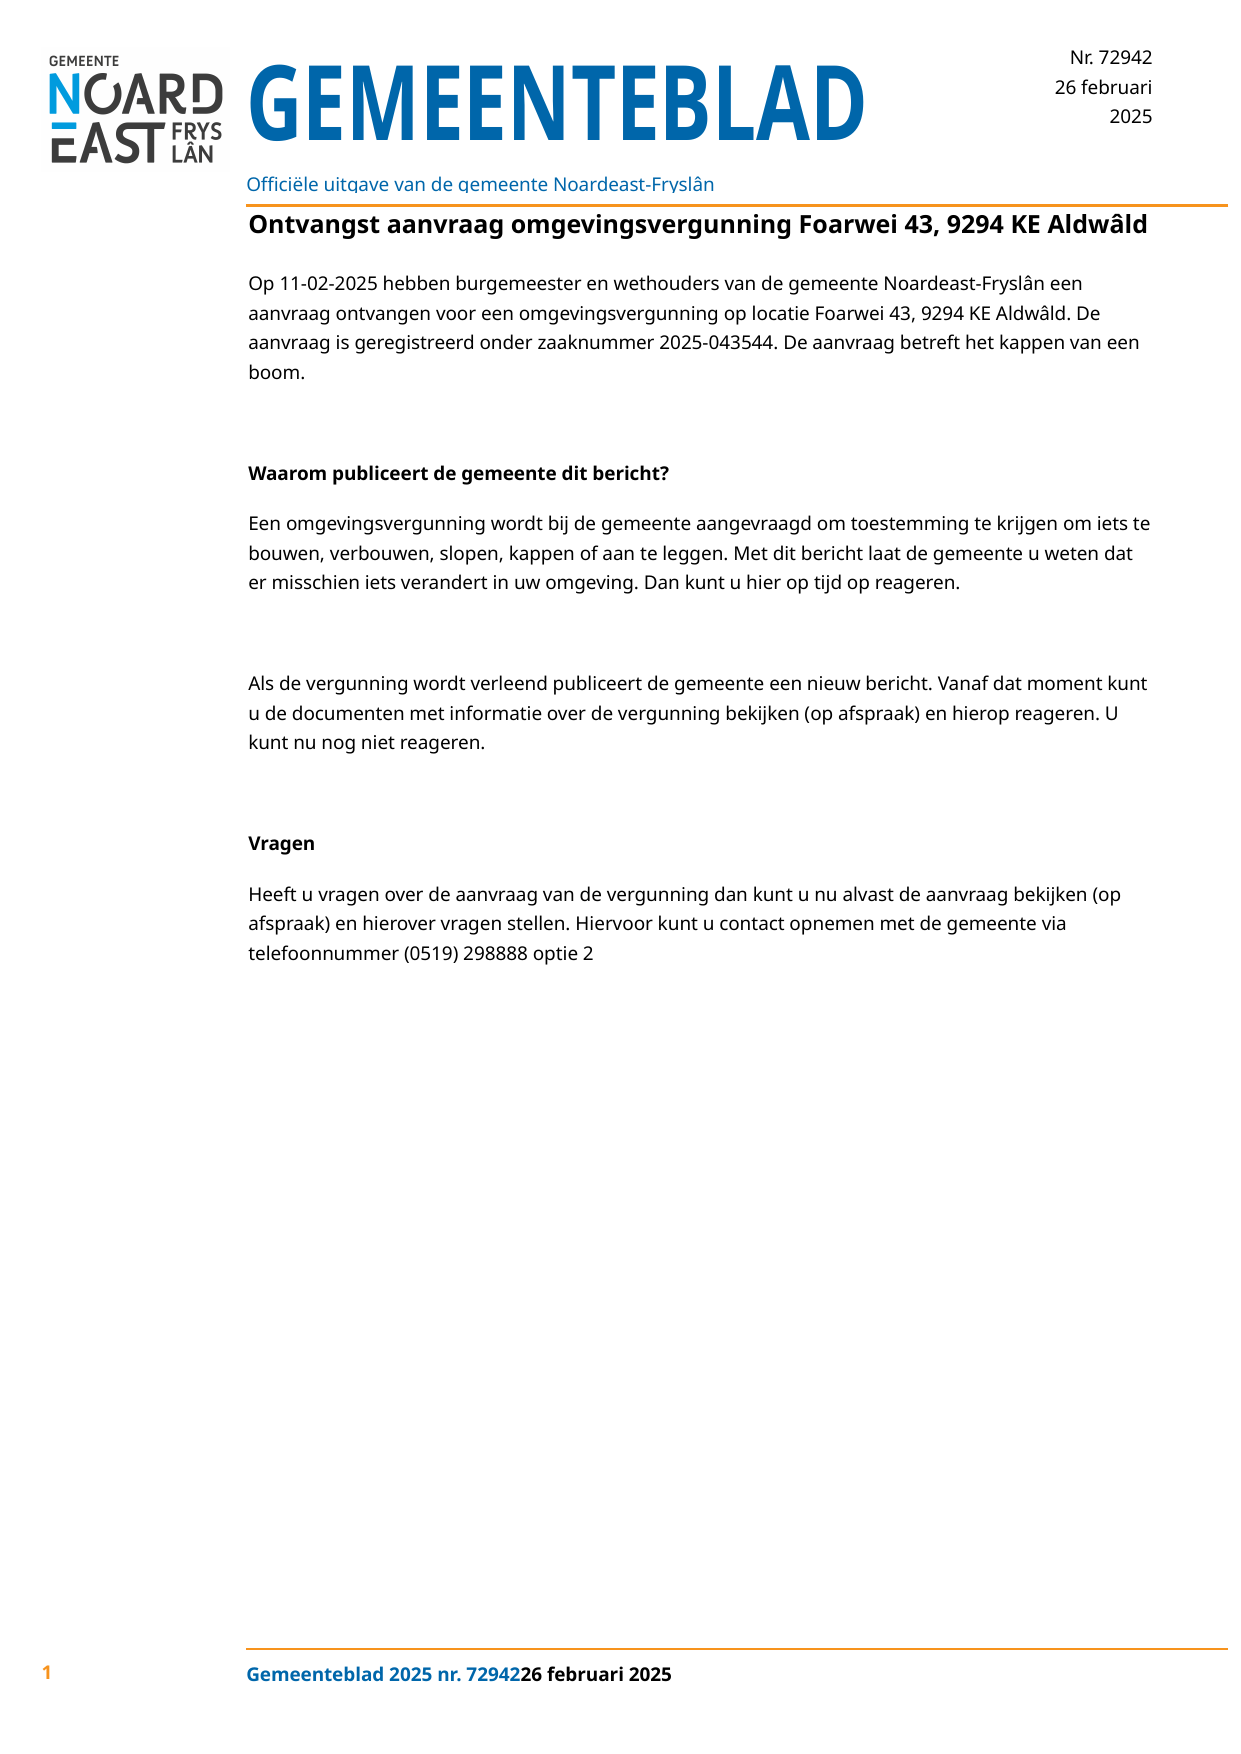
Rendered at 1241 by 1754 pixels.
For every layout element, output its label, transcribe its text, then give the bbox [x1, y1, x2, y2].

text Als de vergunning wordt verleend publiceert de gemeente een nieuw bericht. Vanaf dat moment kunt u de documenten met informatie over de vergunning bekijken (op afspraak) en hierop reageren. U kunt nu nog niet reageren. [248, 670, 1152, 755]
text Op 11-02-2025 hebben burgemeester en wethouders van de gemeente Noardeast-Fryslân een aanvraag ontvangen voor een omgevingsvergunning op locatie Foarwei 43, 9294 KE Aldwâld. De aanvraag is geregistreerd onder zaaknummer 2025-043544. De aanvraag betreft het kappen van een boom. [248, 270, 1152, 385]
text Een omgevingsvergunning wordt bij de gemeente aangevraagd om toestemming te krijgen om iets te bouwen, verbouwen, slopen, kappen of aan te leggen. Met dit bericht laat de gemeente u weten dat er misschien iets verandert in uw omgeving. Dan kunt u hier op tijd op reageren. [248, 510, 1152, 595]
picture [41, 47, 231, 172]
text Waarom publiceert de gemeente dit bericht? [248, 460, 1152, 486]
text Vragen [248, 830, 1152, 856]
text Heeft u vragen over de aanvraag van de vergunning dan kunt u nu alvast de aanvraag bekijken (op afspraak) en hierover vragen stellen. Hiervoor kunt u contact opnemen met de gemeente via telefoonnummer (0519) 298888 optie 2 [248, 881, 1152, 966]
text Ontvangst aanvraag omgevingsvergunning Foarwei 43, 9294 KE Aldwâld [248, 207, 1152, 241]
